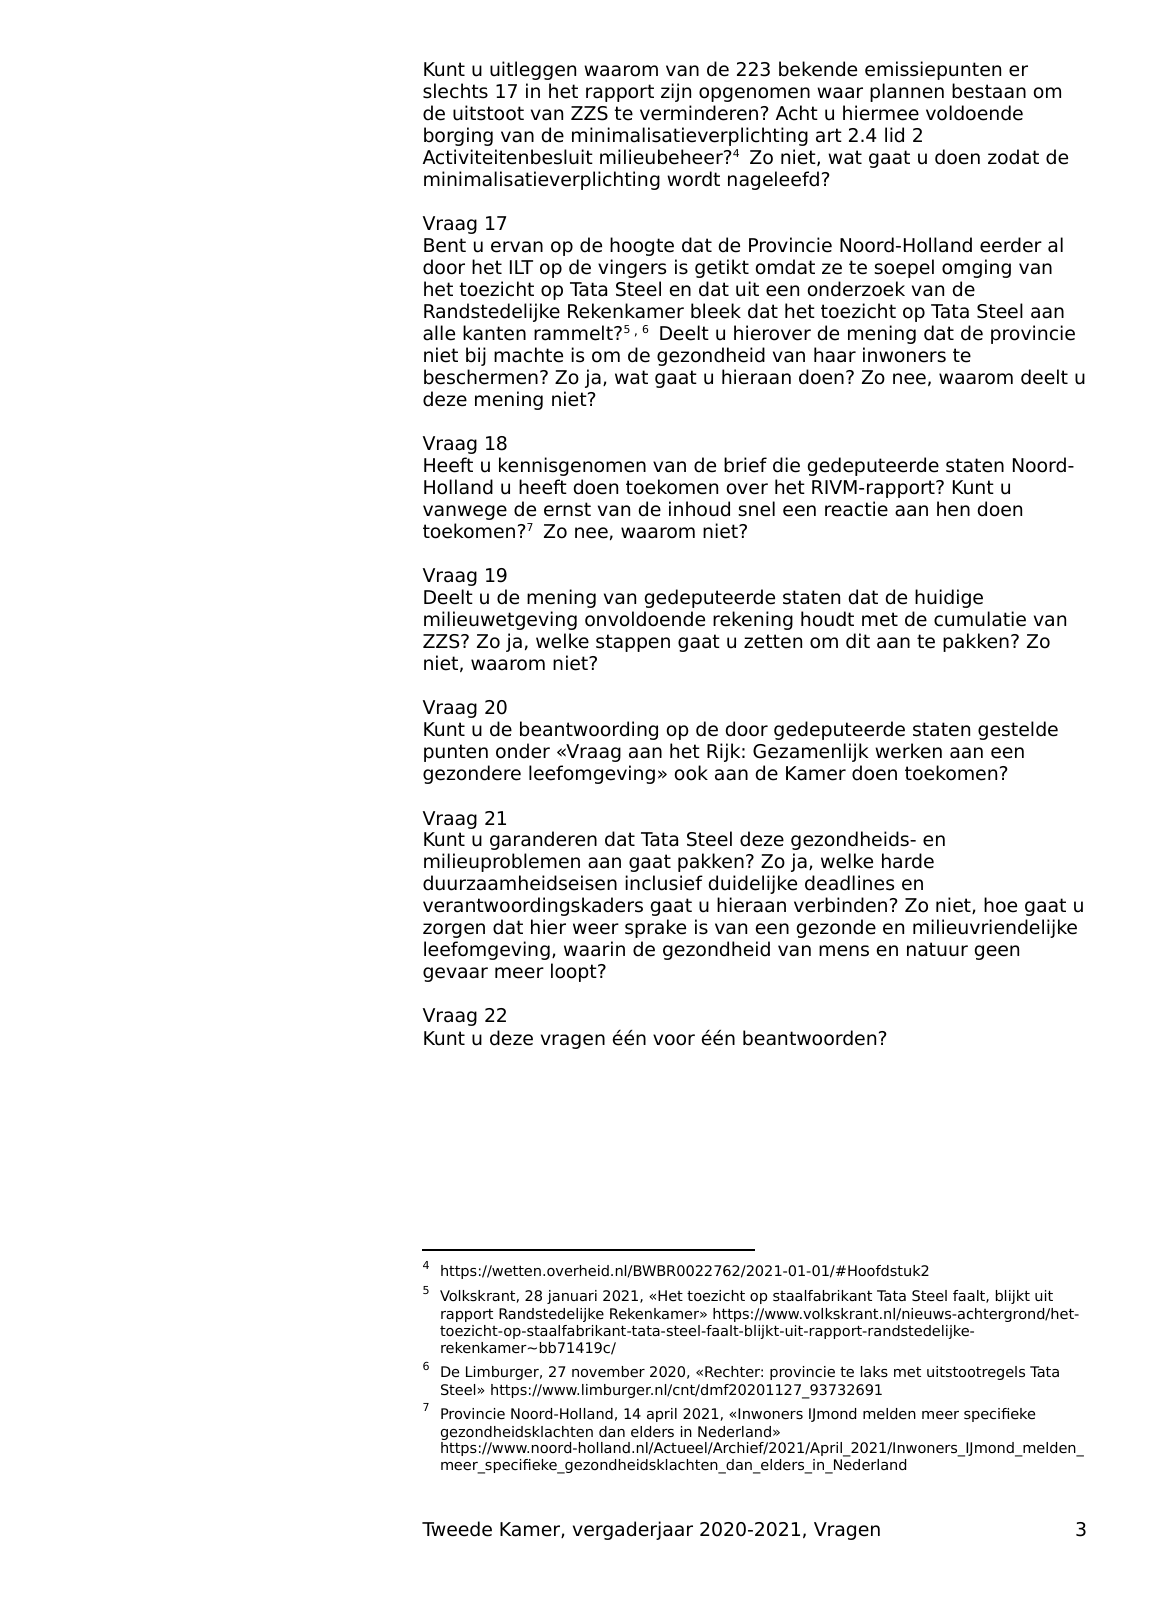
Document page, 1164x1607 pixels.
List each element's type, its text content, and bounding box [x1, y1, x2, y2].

text Deelt u de mening van gedeputeerde staten dat de huidige milieuwetgeving onvoldoende rekening houdt met de cumulatie van ZZS? Zo ja, welke stappen gaat u zetten om dit aan te pakken? Zo niet, waarom niet? [422, 587, 1087, 675]
text Kunt u deze vragen één voor één beantwoorden? [422, 1027, 1087, 1049]
text Vraag 19 [422, 565, 1087, 587]
text Kunt u de beantwoording op de door gedeputeerde staten gestelde punten onder «Vraag aan het Rijk: Gezamenlijk werken aan een gezondere leefomgeving» ook aan de Kamer doen toekomen? [422, 719, 1087, 785]
text https://wetten.overheid.nl/BWBR0022762/2021-01-01/#Hoofdstuk2 [422, 1259, 1087, 1281]
text Provincie Noord-Holland, 14 april 2021, «Inwoners IJmond melden meer specifieke gezondheidsklachten dan elders in Nederland» https://www.noord-holland.nl/Actueel/Archief/2021/April_2021/Inwoners_IJmond_melden_meer_specifieke_gezondheidsklachten_dan_elders_in_Nederland [422, 1402, 1087, 1474]
text Vraag 18 [422, 433, 1087, 455]
text Kunt u garanderen dat Tata Steel deze gezondheids- en milieuproblemen aan gaat pakken? Zo ja, welke harde duurzaamheidseisen inclusief duidelijke deadlines en verantwoordingskaders gaat u hieraan verbinden? Zo niet, hoe gaat u zorgen dat hier weer sprake is van een gezonde en milieuvriendelijke leefomgeving, waarin de gezondheid van mens en natuur geen gevaar meer loopt? [422, 829, 1087, 983]
text De Limburger, 27 november 2020, «Rechter: provincie te laks met uitstootregels Tata Steel» https://www.limburger.nl/cnt/dmf20201127_93732691 [422, 1360, 1087, 1399]
text Kunt u uitleggen waarom van de 223 bekende emissiepunten er slechts 17 in het rapport zijn opgenomen waar plannen bestaan om de uitstoot van ZZS te verminderen? Acht u hiermee voldoende borging van de minimalisatieverplichting art 2.4 lid 2 Activiteitenbesluit milieubeheer? Zo niet, wat gaat u doen zodat de minimalisatieverplichting wordt nageleefd? [422, 59, 1087, 191]
text Volkskrant, 28 januari 2021, «Het toezicht op staalfabrikant Tata Steel faalt, blijkt uit rapport Randstedelijke Rekenkamer» https://www.volkskrant.nl/nieuws-achtergrond/het-toezicht-op-staalfabrikant-tata-steel-faalt-blijkt-uit-rapport-randstedelijke-rekenkamer~bb71419c/ [422, 1284, 1087, 1357]
text Vraag 21 [422, 807, 1087, 829]
text Heeft u kennisgenomen van de brief die gedeputeerde staten Noord-Holland u heeft doen toekomen over het RIVM-rapport? Kunt u vanwege de ernst van de inhoud snel een reactie aan hen doen toekomen? Zo nee, waarom niet? [422, 455, 1087, 543]
text Bent u ervan op de hoogte dat de Provincie Noord-Holland eerder al door het ILT op de vingers is getikt omdat ze te soepel omging van het toezicht op Tata Steel en dat uit een onderzoek van de Randstedelijke Rekenkamer bleek dat het toezicht op Tata Steel aan alle kanten rammelt?, Deelt u hierover de mening dat de provincie niet bij machte is om de gezondheid van haar inwoners te beschermen? Zo ja, wat gaat u hieraan doen? Zo nee, waarom deelt u deze mening niet? [422, 235, 1087, 411]
text Vraag 20 [422, 697, 1087, 719]
text Vraag 17 [422, 213, 1087, 235]
text Vraag 22 [422, 1005, 1087, 1027]
